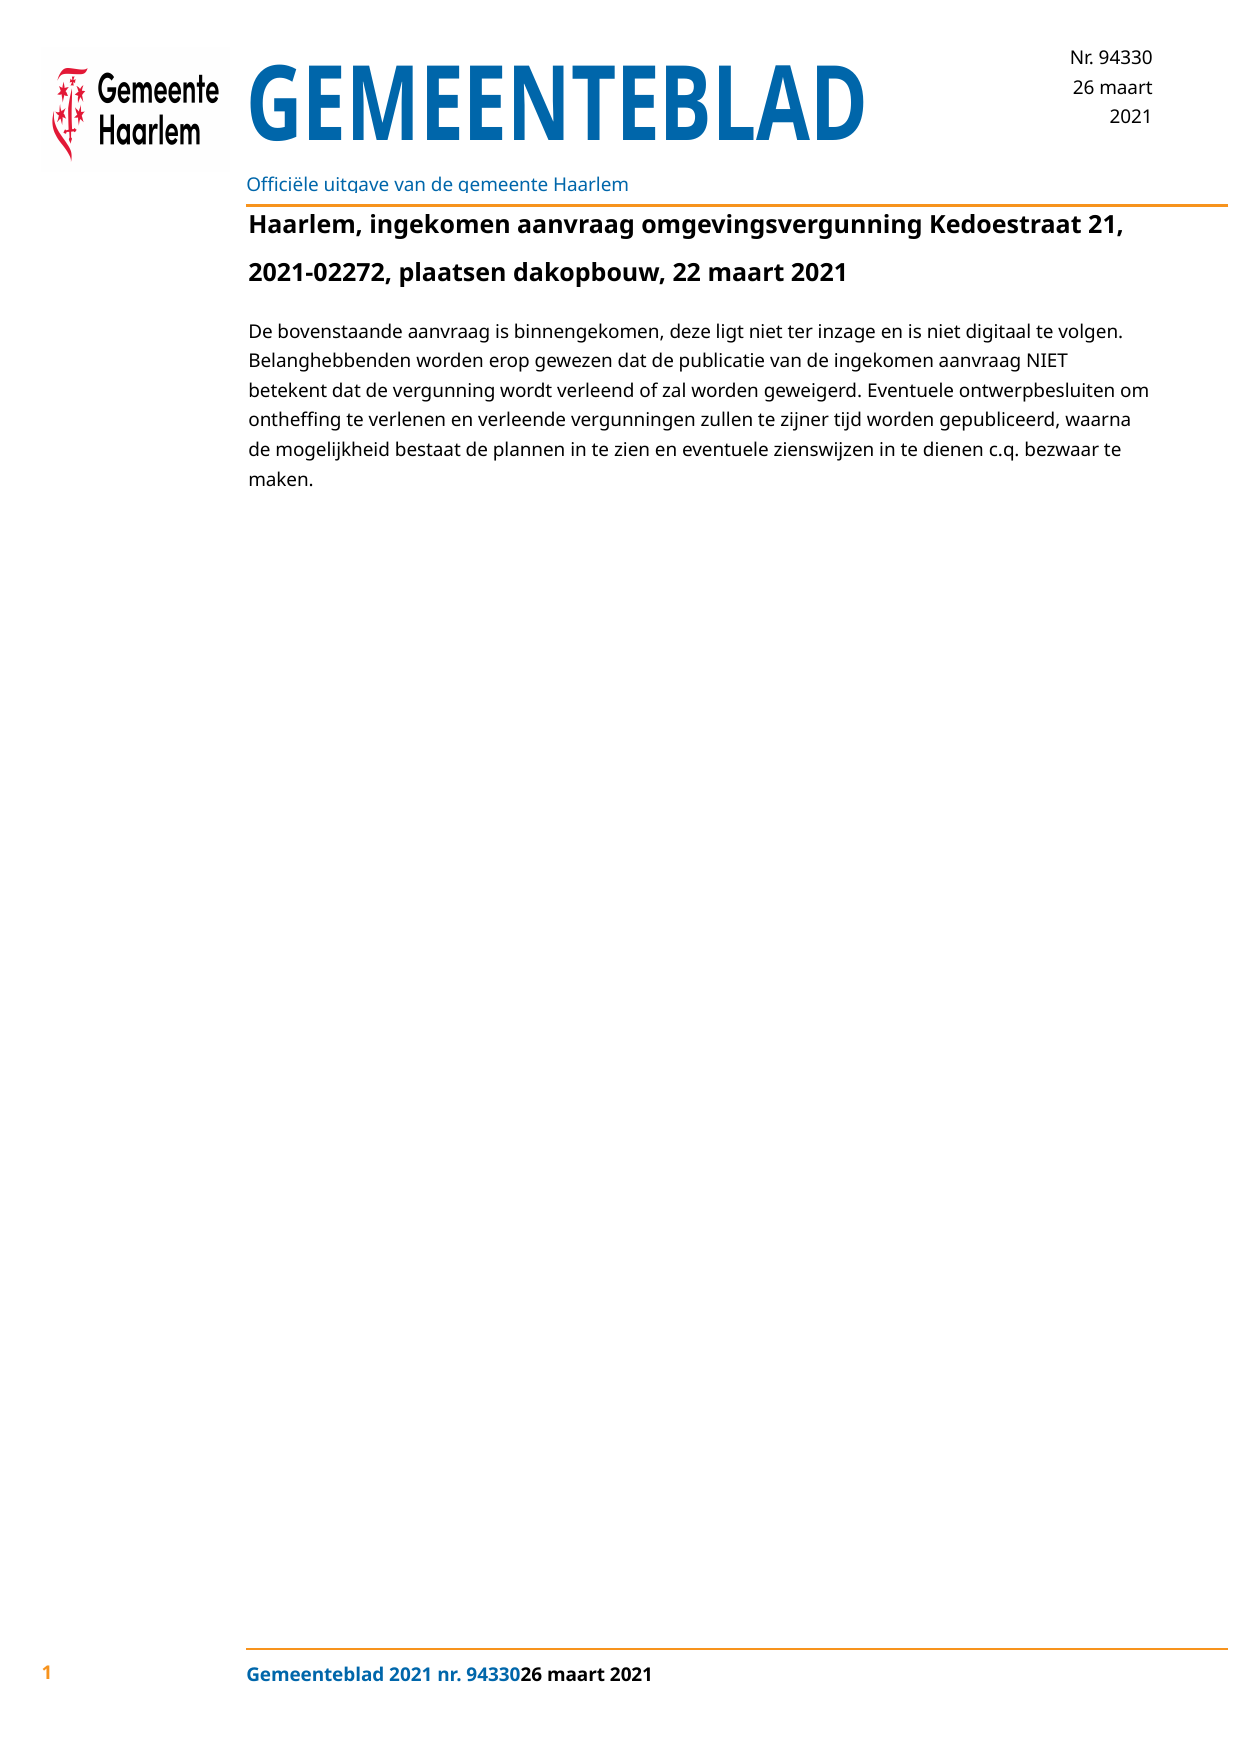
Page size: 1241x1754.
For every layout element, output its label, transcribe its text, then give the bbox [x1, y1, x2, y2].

text Haarlem, ingekomen aanvraag omgevingsvergunning Kedoestraat 21, 2021-02272, plaatsen dakopbouw, 22 maart 2021 [248, 207, 1152, 288]
text De bovenstaande aanvraag is binnengekomen, deze ligt niet ter inzage en is niet digitaal te volgen. Belanghebbenden worden erop gewezen dat de publicatie van de ingekomen aanvraag NIET betekent dat de vergunning wordt verleend of zal worden geweigerd. Eventuele ontwerpbesluiten om ontheffing te verlenen en verleende vergunningen zullen te zijner tijd worden gepubliceerd, waarna de mogelijkheid bestaat de plannen in te zien en eventuele zienswijzen in te dienen c.q. bezwaar te maken. [248, 318, 1152, 492]
picture [41, 47, 231, 172]
